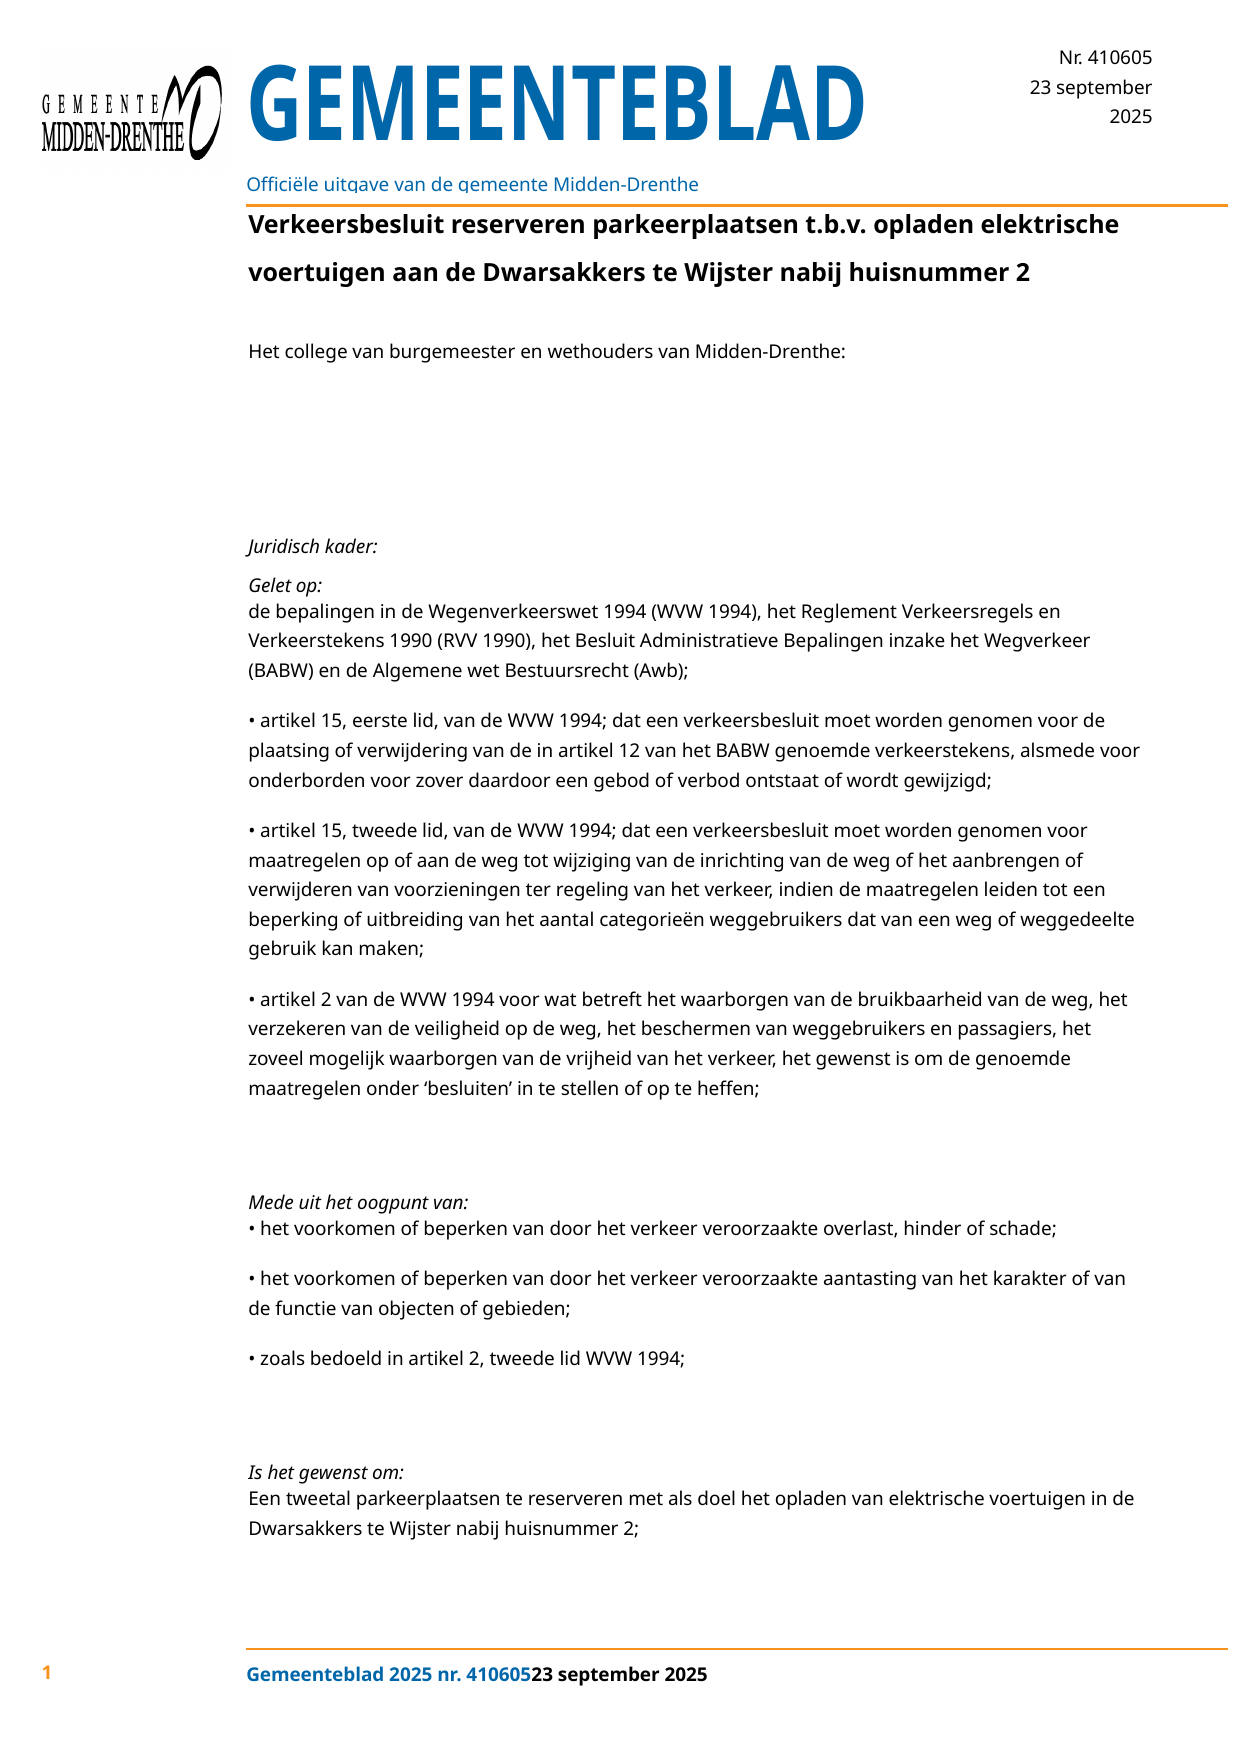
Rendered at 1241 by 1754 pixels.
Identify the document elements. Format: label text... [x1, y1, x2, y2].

text Mede uit het oogpunt van: [248, 1189, 1152, 1215]
text • artikel 15, eerste lid, van de WVW 1994; dat een verkeersbesluit moet worden genomen voor de plaatsing of verwijdering van de in artikel 12 van het BABW genoemde verkeerstekens, alsmede voor onderborden voor zover daardoor een gebod of verbod ontstaat of wordt gewijzigd; [248, 708, 1152, 792]
picture [41, 47, 231, 172]
text • zoals bedoeld in artikel 2, tweede lid WVW 1994; [248, 1345, 1152, 1371]
text Een tweetal parkeerplaatsen te reserveren met als doel het opladen van elektrische voertuigen in de Dwarsakkers te Wijster nabij huisnummer 2; [248, 1485, 1152, 1541]
text Is het gewenst om: [248, 1459, 1152, 1485]
text • artikel 15, tweede lid, van de WVW 1994; dat een verkeersbesluit moet worden genomen voor maatregelen op of aan de weg tot wijziging van de inrichting van de weg of het aanbrengen of verwijderen van voorzieningen ter regeling van het verkeer, indien de maatregelen leiden tot een beperking of uitbreiding van het aantal categorieën weggebruikers dat van een weg of weggedeelte gebruik kan maken; [248, 817, 1152, 961]
text Gelet op: [248, 572, 1152, 598]
text • artikel 2 van de WVW 1994 voor wat betreft het waarborgen van de bruikbaarheid van de weg, het verzekeren van de veiligheid op de weg, het beschermen van weggebruikers en passagiers, het zoveel mogelijk waarborgen van de vrijheid van het verkeer, het gewenst is om de genoemde maatregelen onder ‘besluiten’ in te stellen of op te heffen; [248, 986, 1152, 1100]
text de bepalingen in de Wegenverkeerswet 1994 (WVW 1994), het Reglement Verkeersregels en Verkeerstekens 1990 (RVV 1990), het Besluit Administratieve Bepalingen inzake het Wegverkeer (BABW) en de Algemene wet Bestuursrecht (Awb); [248, 598, 1152, 683]
text • het voorkomen of beperken van door het verkeer veroorzaakte overlast, hinder of schade; [248, 1215, 1152, 1241]
text Verkeersbesluit reserveren parkeerplaatsen t.b.v. opladen elektrische voertuigen aan de Dwarsakkers te Wijster nabij huisnummer 2 [248, 207, 1152, 288]
text • het voorkomen of beperken van door het verkeer veroorzaakte aantasting van het karakter of van de functie van objecten of gebieden; [248, 1265, 1152, 1321]
text Het college van burgemeester en wethouders van Midden-Drenthe: [248, 339, 1152, 364]
text Juridisch kader: [248, 533, 1152, 559]
